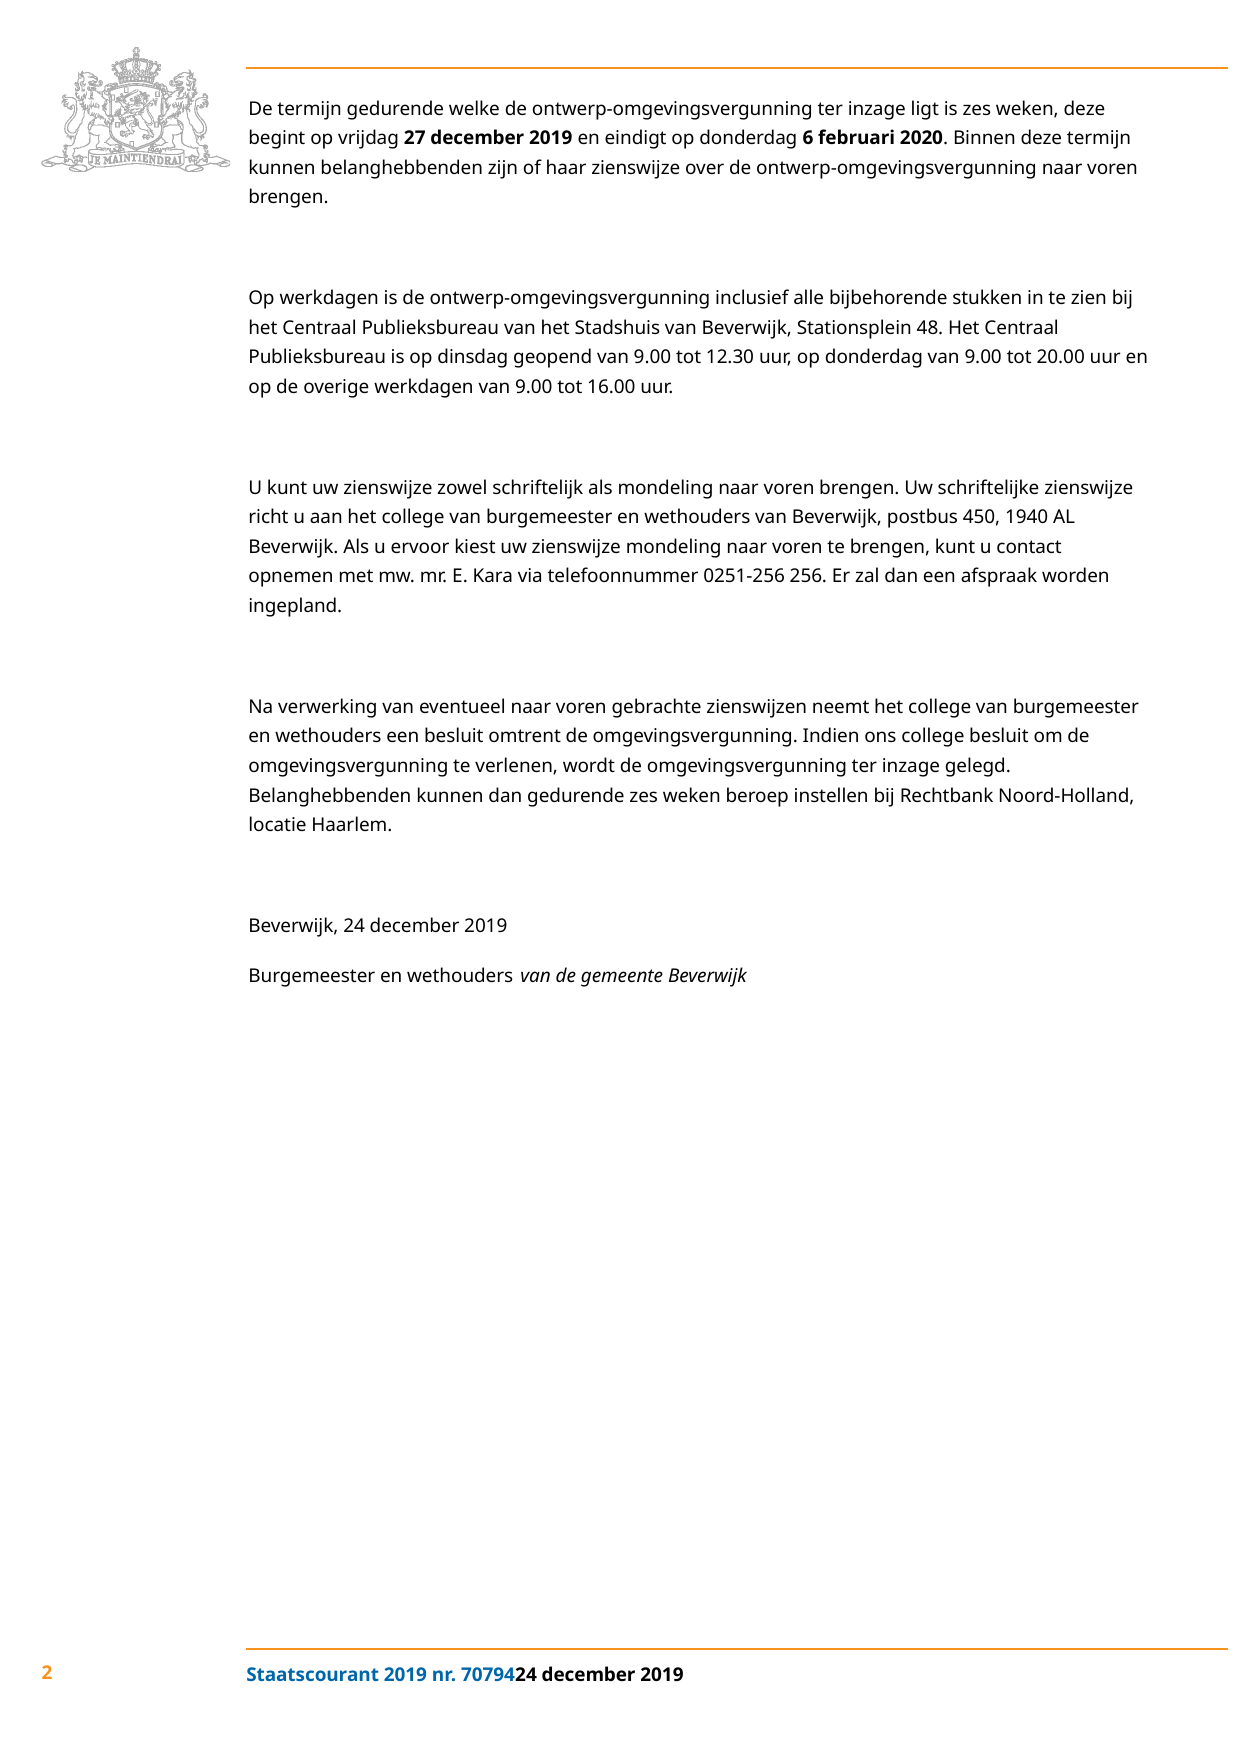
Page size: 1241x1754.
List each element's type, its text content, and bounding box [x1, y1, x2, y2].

text Burgemeester en wethouders van de gemeente Beverwijk [248, 963, 1152, 988]
text Na verwerking van eventueel naar voren gebrachte zienswijzen neemt het college van burgemeester en wethouders een besluit omtrent de omgevingsvergunning. Indien ons college besluit om de omgevingsvergunning te verlenen, wordt de omgevingsvergunning ter inzage gelegd. Belanghebbenden kunnen dan gedurende zes weken beroep instellen bij Rechtbank Noord-Holland, locatie Haarlem. [248, 693, 1152, 837]
text Beverwijk, 24 december 2019 [248, 912, 1152, 938]
text U kunt uw zienswijze zowel schriftelijk als mondeling naar voren brengen. Uw schriftelijke zienswijze richt u aan het college van burgemeester en wethouders van Beverwijk, postbus 450, 1940 AL Beverwijk. Als u ervoor kiest uw zienswijze mondeling naar voren te brengen, kunt u contact opnemen met mw. mr. E. Kara via telefoonnummer 0251-256 256. Er zal dan een afspraak worden ingepland. [248, 474, 1152, 618]
picture [41, 47, 231, 172]
text De termijn gedurende welke de ontwerp-omgevingsvergunning ter inzage ligt is zes weken, deze begint op vrijdag 27 december 2019 en eindigt op donderdag 6 februari 2020. Binnen deze termijn kunnen belanghebbenden zijn of haar zienswijze over de ontwerp-omgevingsvergunning naar voren brengen. [248, 95, 1152, 209]
text Op werkdagen is de ontwerp-omgevingsvergunning inclusief alle bijbehorende stukken in te zien bij het Centraal Publieksbureau van het Stadshuis van Beverwijk, Stationsplein 48. Het Centraal Publieksbureau is op dinsdag geopend van 9.00 tot 12.30 uur, op donderdag van 9.00 tot 20.00 uur en op de overige werkdagen van 9.00 tot 16.00 uur. [248, 284, 1152, 399]
